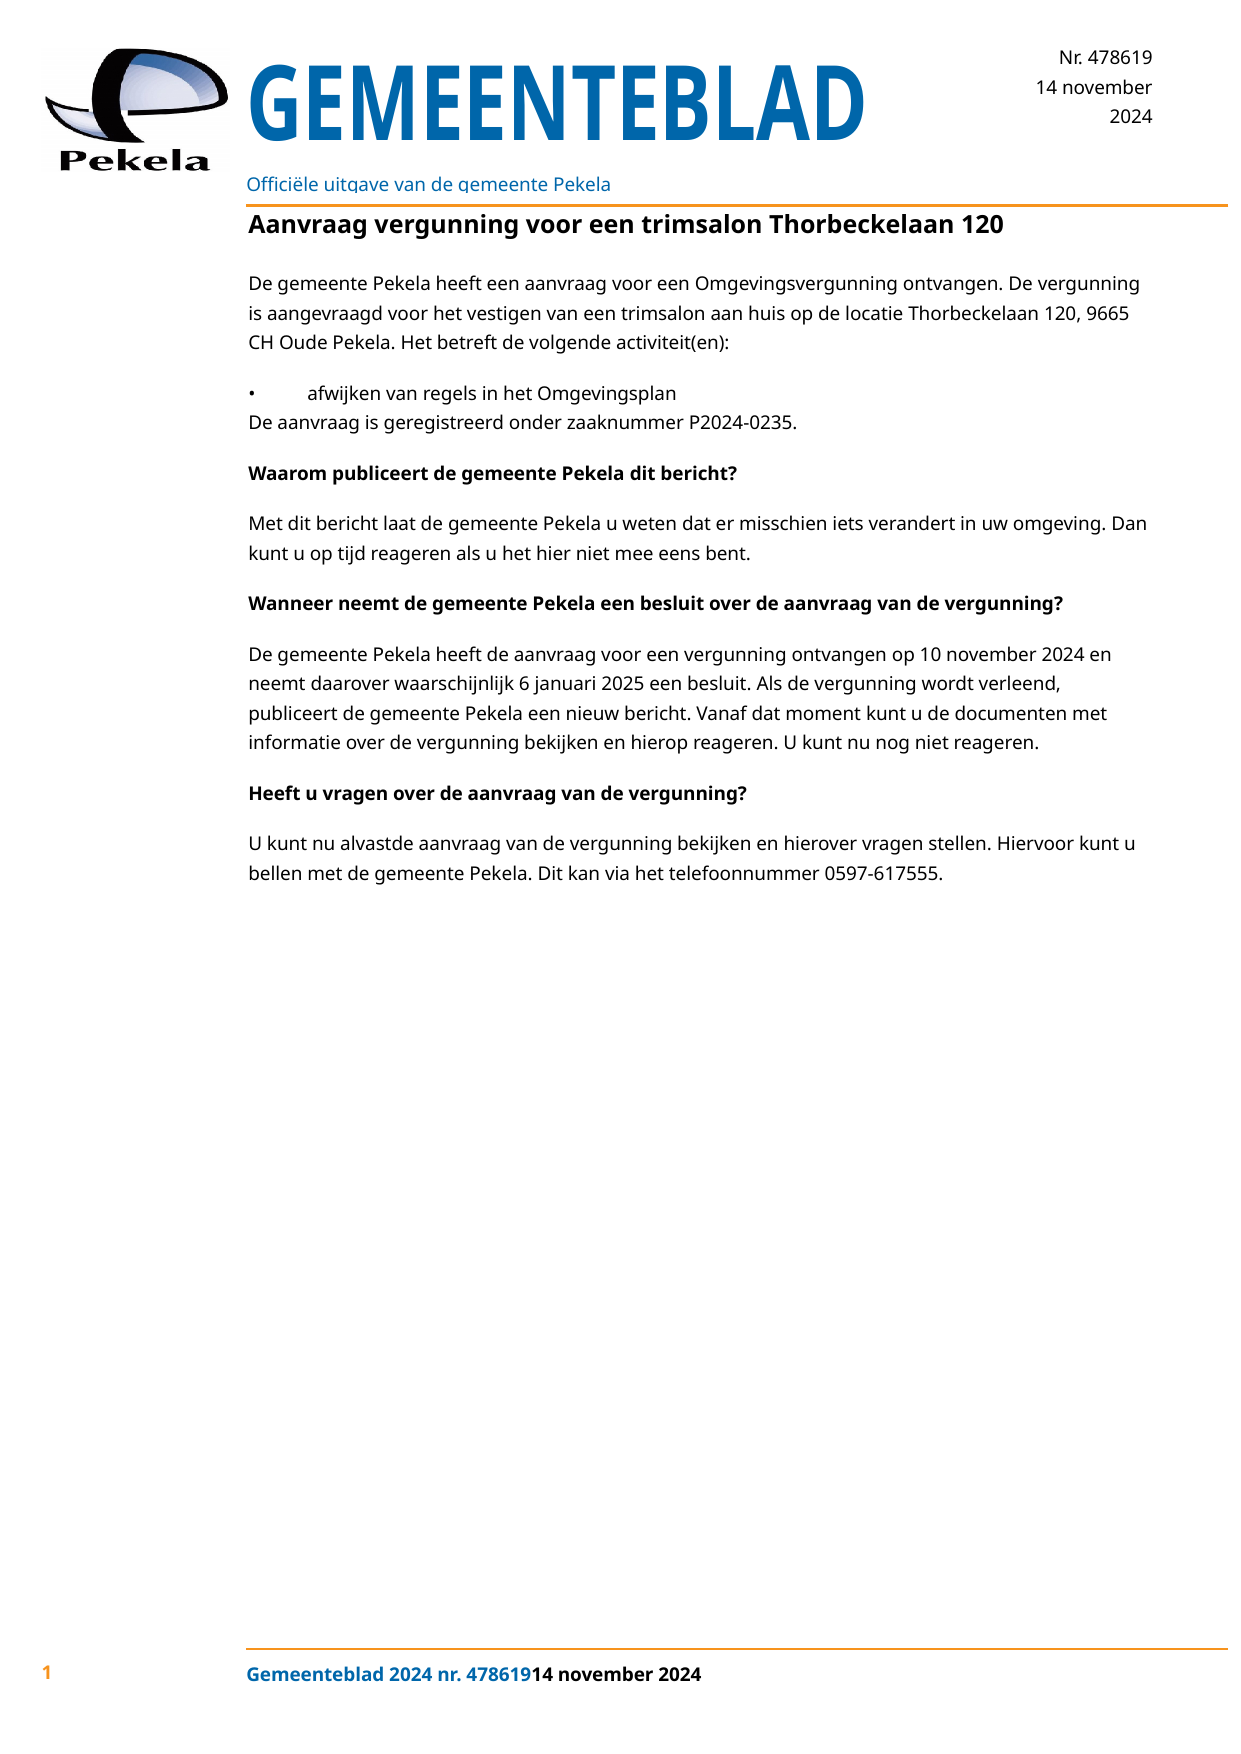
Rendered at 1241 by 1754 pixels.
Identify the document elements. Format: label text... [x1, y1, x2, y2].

text U kunt nu alvastde aanvraag van de vergunning bekijken en hierover vragen stellen. Hiervoor kunt u bellen met de gemeente Pekela. Dit kan via het telefoonnummer 0597-617555. [248, 830, 1152, 886]
text De gemeente Pekela heeft de aanvraag voor een vergunning ontvangen op 10 november 2024 en neemt daarover waarschijnlijk 6 januari 2025 een besluit. Als de vergunning wordt verleend, publiceert de gemeente Pekela een nieuw bericht. Vanaf dat moment kunt u de documenten met informatie over de vergunning bekijken en hierop reageren. U kunt nu nog niet reageren. [248, 641, 1152, 755]
text Aanvraag vergunning voor een trimsalon Thorbeckelaan 120 [248, 207, 1152, 241]
list afwijken van regels in het Omgevingsplan [248, 380, 1152, 406]
text Waarom publiceert de gemeente Pekela dit bericht? [248, 460, 1152, 486]
text Wanneer neemt de gemeente Pekela een besluit over de aanvraag van de vergunning? [248, 590, 1152, 616]
text De aanvraag is geregistreerd onder zaaknummer P2024-0235. [248, 409, 1152, 435]
text Heeft u vragen over de aanvraag van de vergunning? [248, 780, 1152, 806]
text Met dit bericht laat de gemeente Pekela u weten dat er misschien iets verandert in uw omgeving. Dan kunt u op tijd reageren als u het hier niet mee eens bent. [248, 510, 1152, 566]
picture [41, 47, 231, 172]
text De gemeente Pekela heeft een aanvraag voor een Omgevingsvergunning ontvangen. De vergunning is aangevraagd voor het vestigen van een trimsalon aan huis op de locatie Thorbeckelaan 120, 9665 CH Oude Pekela. Het betreft de volgende activiteit(en): [248, 270, 1152, 355]
